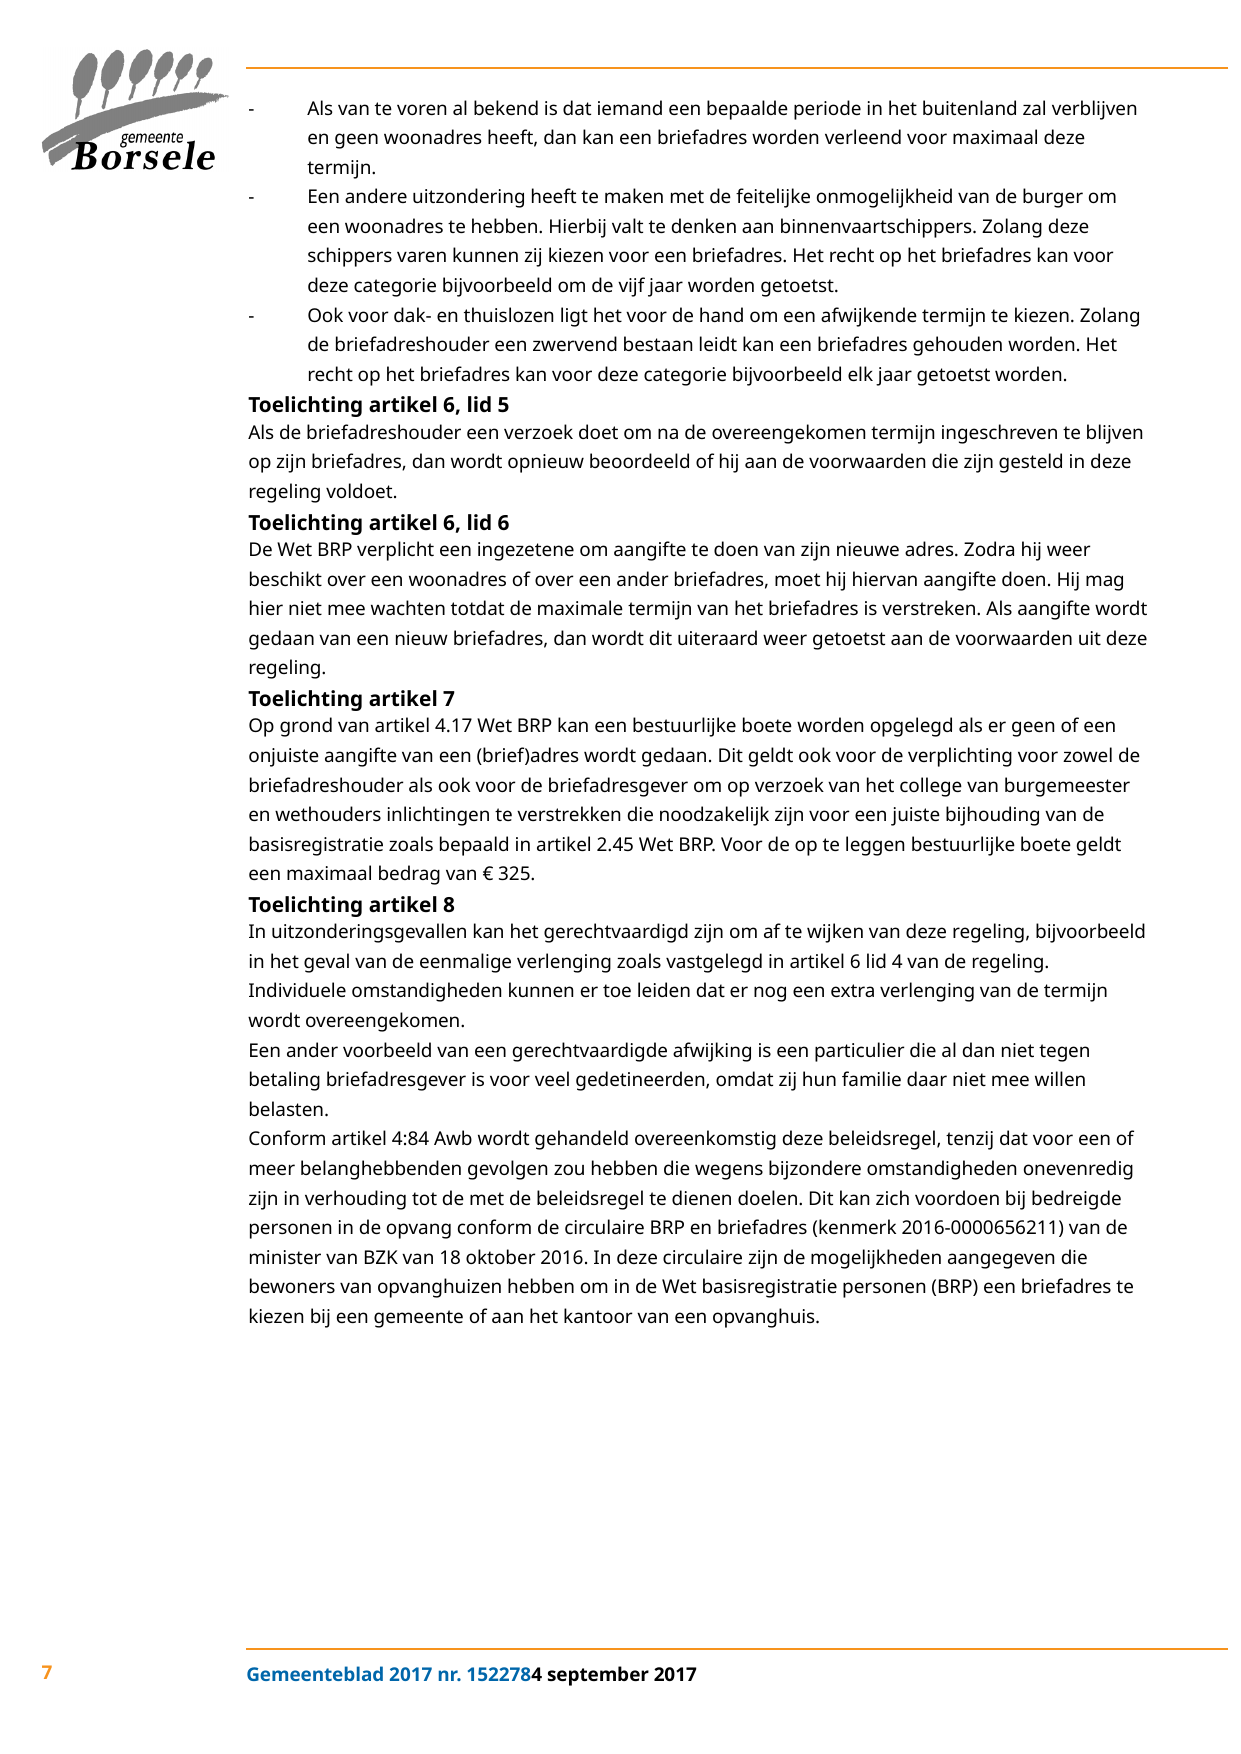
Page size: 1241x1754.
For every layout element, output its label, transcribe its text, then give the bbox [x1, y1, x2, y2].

text Als de briefadreshouder een verzoek doet om na de overeengekomen termijn ingeschreven te blijven op zijn briefadres, dan wordt opnieuw beoordeeld of hij aan de voorwaarden die zijn gesteld in deze regeling voldoet. [248, 419, 1152, 504]
text Toelichting artikel 8 [248, 890, 1152, 918]
text Een ander voorbeeld van een gerechtvaardigde afwijking is een particulier die al dan niet tegen betaling briefadresgever is voor veel gedetineerden, omdat zij hun familie daar niet mee willen belasten. [248, 1037, 1152, 1122]
list Ook voor dak- en thuislozen ligt het voor de hand om een afwijkende termijn te kiezen. Zolang de briefadreshouder een zwervend bestaan leidt kan een briefadres gehouden worden. Het recht op het briefadres kan voor deze categorie bijvoorbeeld elk jaar getoetst worden. [248, 302, 1152, 387]
text Op grond van artikel 4.17 Wet BRP kan een bestuurlijke boete worden opgelegd als er geen of een onjuiste aangifte van een (brief)adres wordt gedaan. Dit geldt ook voor de verplichting voor zowel de briefadreshouder als ook voor de briefadresgever om op verzoek van het college van burgemeester en wethouders inlichtingen te verstrekken die noodzakelijk zijn voor een juiste bijhouding van de basisregistratie zoals bepaald in artikel 2.45 Wet BRP. Voor de op te leggen bestuurlijke boete geldt een maximaal bedrag van € 325. [248, 713, 1152, 886]
text De Wet BRP verplicht een ingezetene om aangifte te doen van zijn nieuwe adres. Zodra hij weer beschikt over een woonadres of over een ander briefadres, moet hij hiervan aangifte doen. Hij mag hier niet mee wachten totdat de maximale termijn van het briefadres is verstreken. Als aangifte wordt gedaan van een nieuw briefadres, dan wordt dit uiteraard weer getoetst aan de voorwaarden uit deze regeling. [248, 536, 1152, 680]
text In uitzonderingsgevallen kan het gerechtvaardigd zijn om af te wijken van deze regeling, bijvoorbeeld in het geval van de eenmalige verlenging zoals vastgelegd in artikel 6 lid 4 van de regeling. Individuele omstandigheden kunnen er toe leiden dat er nog een extra verlenging van de termijn wordt overeengekomen. [248, 918, 1152, 1033]
text Toelichting artikel 6, lid 5 [248, 391, 1152, 419]
picture [41, 47, 231, 172]
text Conform artikel 4:84 Awb wordt gehandeld overeenkomstig deze beleidsregel, tenzij dat voor een of meer belanghebbenden gevolgen zou hebben die wegens bijzondere omstandigheden onevenredig zijn in verhouding tot de met de beleidsregel te dienen doelen. Dit kan zich voordoen bij bedreigde personen in de opvang conform de circulaire BRP en briefadres (kenmerk 2016-0000656211) van de minister van BZK van 18 oktober 2016. In deze circulaire zijn de mogelijkheden aangegeven die bewoners van opvanghuizen hebben om in de Wet basisregistratie personen (BRP) een briefadres te kiezen bij een gemeente of aan het kantoor van een opvanghuis. [248, 1126, 1152, 1329]
text Toelichting artikel 6, lid 6 [248, 508, 1152, 536]
list Een andere uitzondering heeft te maken met de feitelijke onmogelijkheid van de burger om een woonadres te hebben. Hierbij valt te denken aan binnenvaartschippers. Zolang deze schippers varen kunnen zij kiezen voor een briefadres. Het recht op het briefadres kan voor deze categorie bijvoorbeeld om de vijf jaar worden getoetst. [248, 183, 1152, 298]
list Als van te voren al bekend is dat iemand een bepaalde periode in het buitenland zal verblijven en geen woonadres heeft, dan kan een briefadres worden verleend voor maximaal deze termijn. [248, 95, 1152, 180]
text Toelichting artikel 7 [248, 684, 1152, 713]
